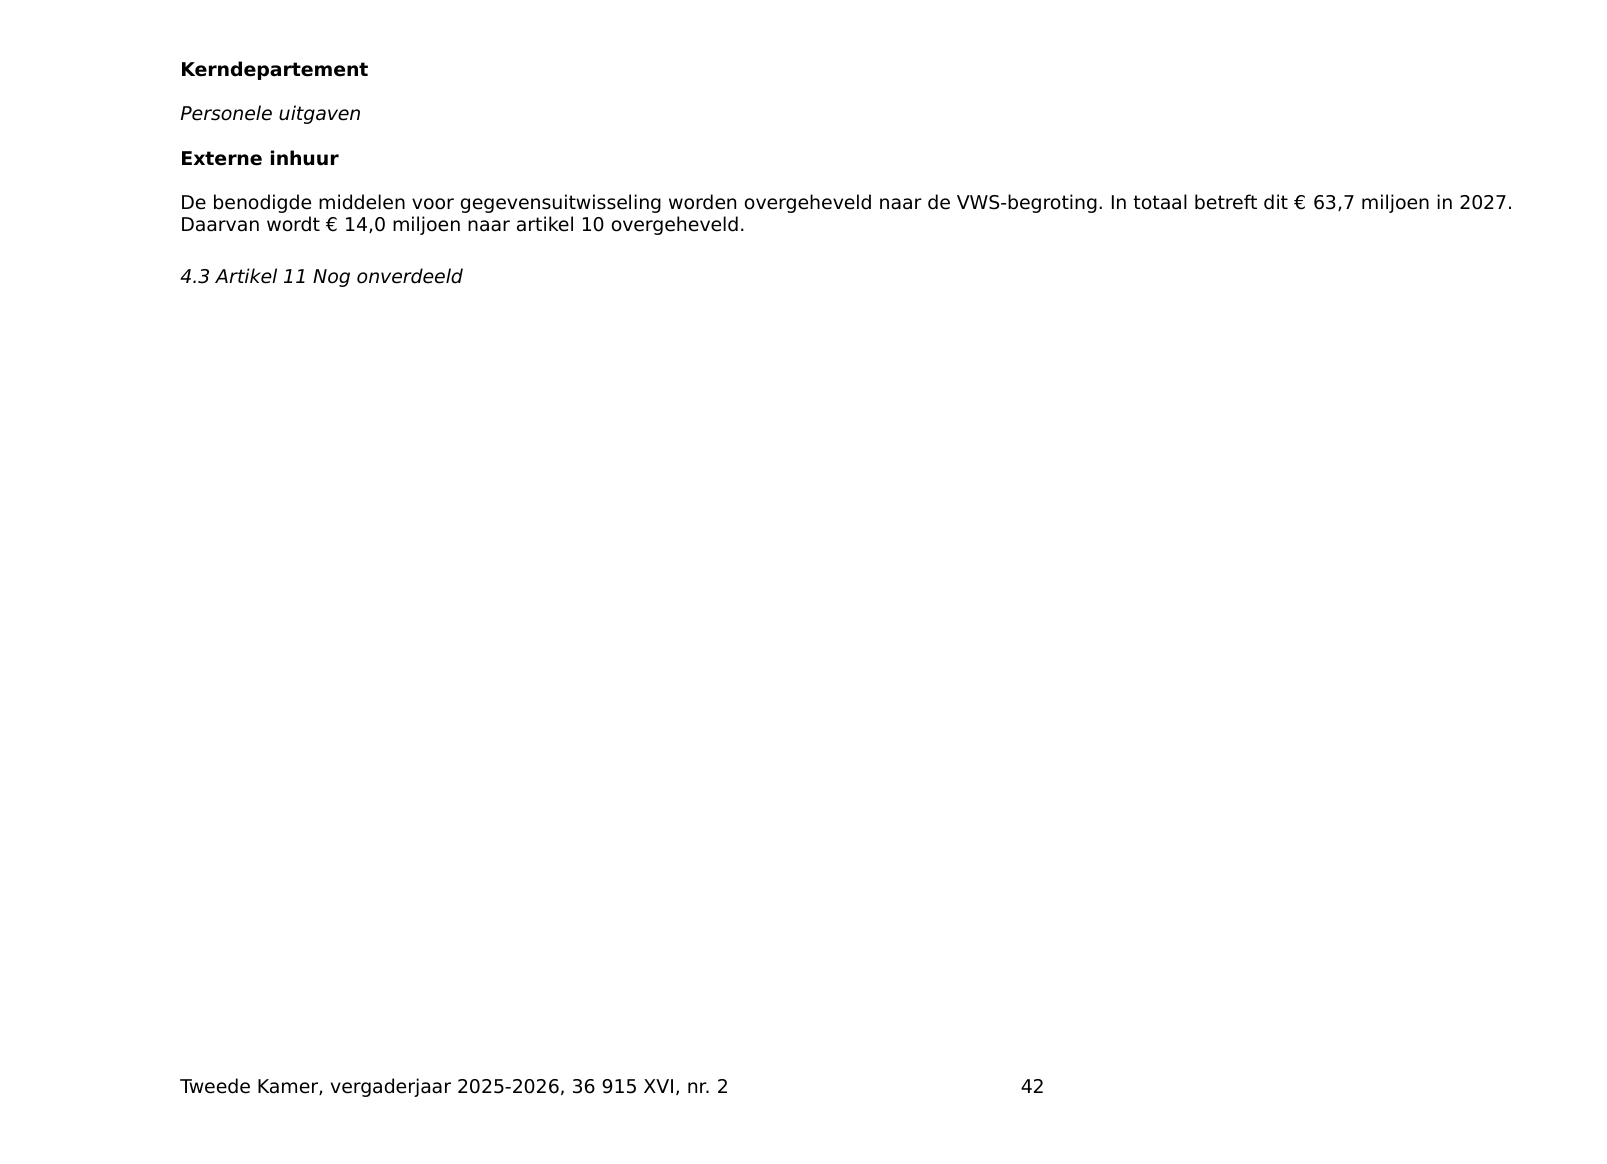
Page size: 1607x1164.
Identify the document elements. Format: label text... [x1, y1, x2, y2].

subtitle Externe inhuur [180, 147, 1529, 169]
text De benodigde middelen voor gegevensuitwisseling worden overgeheveld naar de VWS-begroting. In totaal betreft dit € 63,7 miljoen in 2027. Daarvan wordt € 14,0 miljoen naar artikel 10 overgeheveld. [180, 192, 1529, 236]
subtitle 4.3 Artikel 11 Nog onverdeeld [180, 266, 1529, 287]
subtitle Kerndepartement [180, 59, 1529, 81]
subtitle Personele uitgaven [180, 103, 1529, 125]
